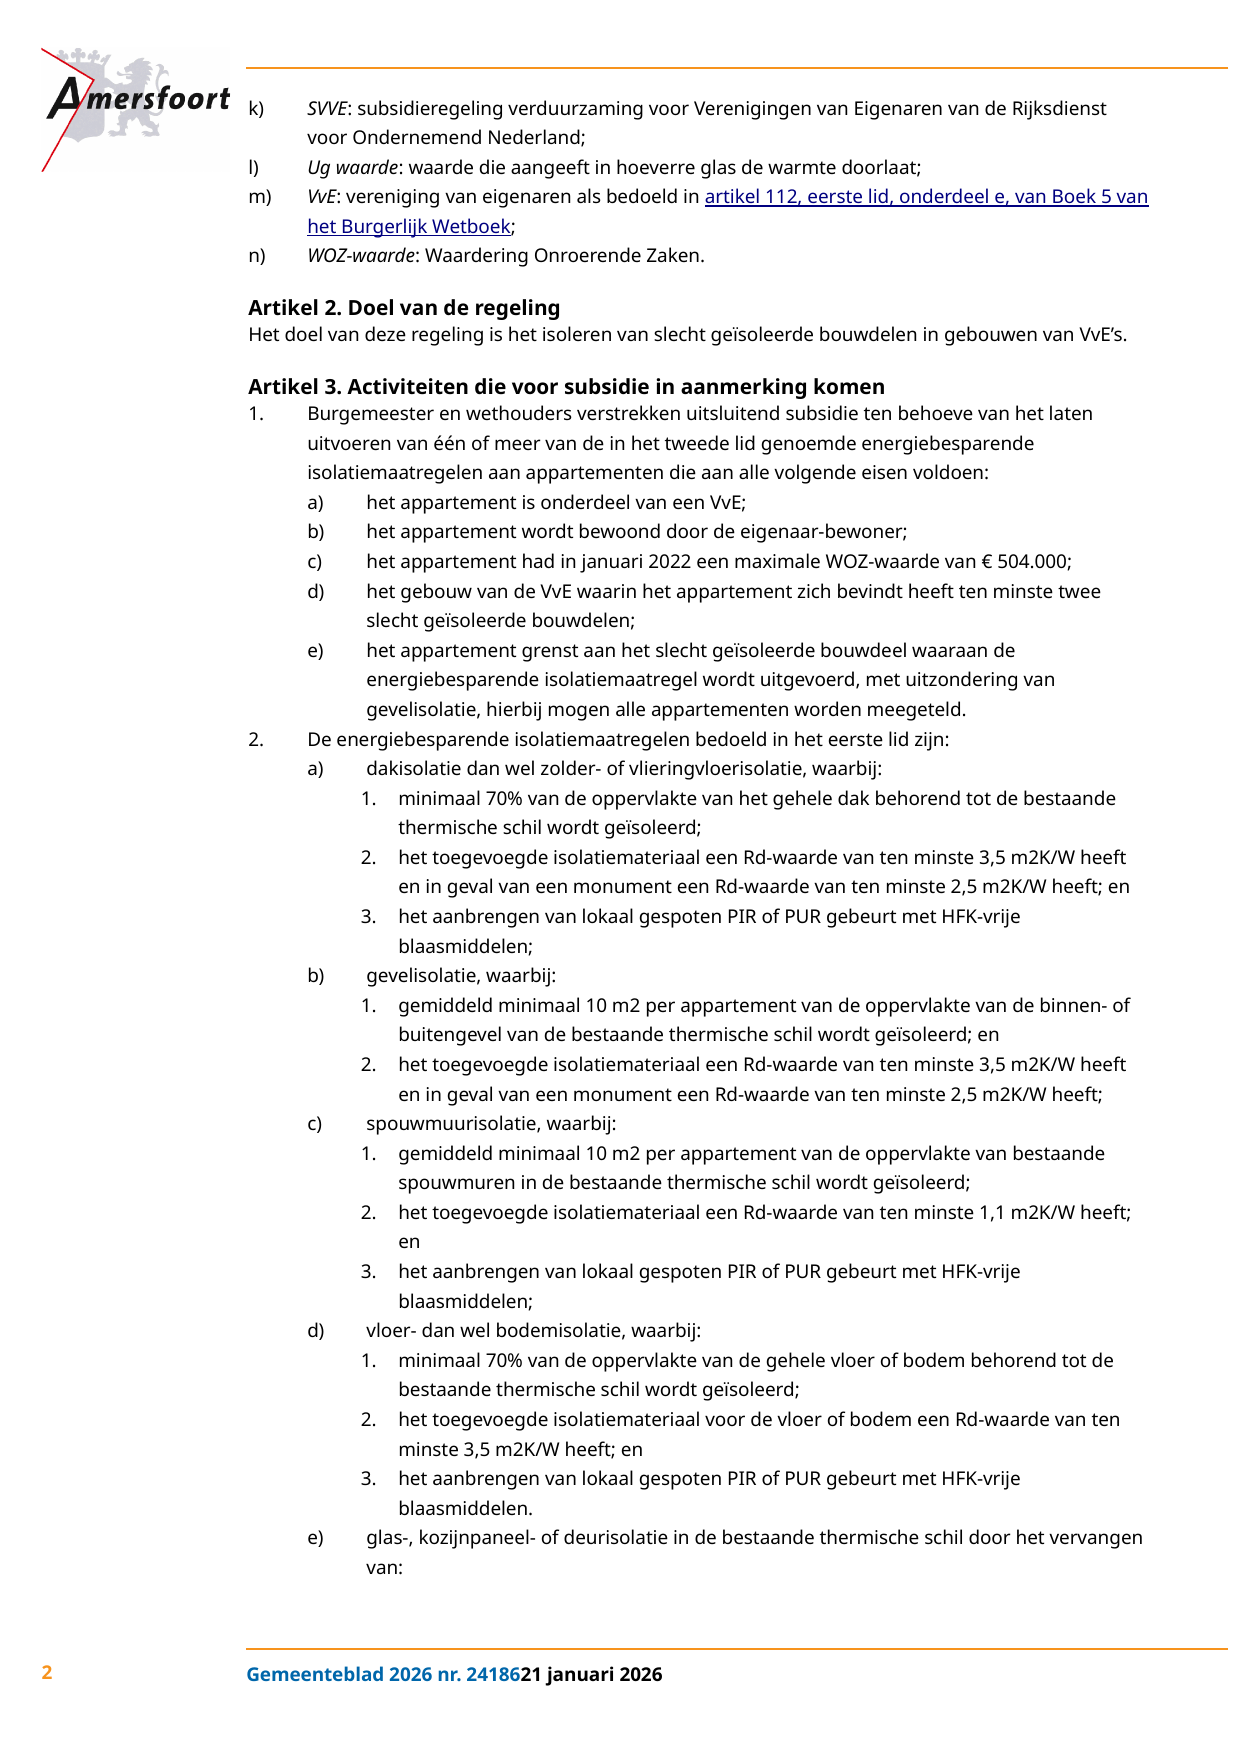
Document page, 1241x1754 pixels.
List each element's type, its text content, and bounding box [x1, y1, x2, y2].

list het toegevoegde isolatiemateriaal een Rd-waarde van ten minste 3,5 m2K/W heeft en in geval van een monument een Rd-waarde van ten minste 2,5 m2K/W heeft; [361, 1051, 1152, 1107]
list glas-, kozijnpaneel- of deurisolatie in de bestaande thermische schil door het vervangen van: [307, 1524, 1152, 1580]
list het gebouw van de VvE waarin het appartement zich bevindt heeft ten minste twee slecht geïsoleerde bouwdelen; [307, 578, 1152, 633]
list het toegevoegde isolatiemateriaal een Rd-waarde van ten minste 1,1 m2K/W heeft; en [361, 1199, 1152, 1254]
text Artikel 3. Activiteiten die voor subsidie in aanmerking komen [248, 372, 1152, 400]
text Het doel van deze regeling is het isoleren van slecht geïsoleerde bouwdelen in gebouwen van VvE’s. [248, 322, 1152, 347]
list het appartement wordt bewoond door de eigenaar-bewoner; [307, 519, 1152, 544]
list het aanbrengen van lokaal gespoten PIR of PUR gebeurt met HFK-vrije blaasmiddelen; [361, 1258, 1152, 1314]
list Burgemeester en wethouders verstrekken uitsluitend subsidie ten behoeve van het laten uitvoeren van één of meer van de in het tweede lid genoemde energiebesparende isolatiemaatregelen aan appartementen die aan alle volgende eisen voldoen: [248, 400, 1152, 485]
list gemiddeld minimaal 10 m2 per appartement van de oppervlakte van de binnen- of buitengevel van de bestaande thermische schil wordt geïsoleerd; en [361, 992, 1152, 1047]
list gemiddeld minimaal 10 m2 per appartement van de oppervlakte van bestaande spouwmuren in de bestaande thermische schil wordt geïsoleerd; [361, 1140, 1152, 1195]
list het appartement grenst aan het slecht geïsoleerde bouwdeel waaraan de energiebesparende isolatiemaatregel wordt uitgevoerd, met uitzondering van gevelisolatie, hierbij mogen alle appartementen worden meegeteld. [307, 637, 1152, 722]
list het toegevoegde isolatiemateriaal voor de vloer of bodem een Rd-waarde van ten minste 3,5 m2K/W heeft; en [361, 1406, 1152, 1462]
list het toegevoegde isolatiemateriaal een Rd-waarde van ten minste 3,5 m2K/W heeft en in geval van een monument een Rd-waarde van ten minste 2,5 m2K/W heeft; en [361, 844, 1152, 899]
list het aanbrengen van lokaal gespoten PIR of PUR gebeurt met HFK-vrije blaasmiddelen; [361, 903, 1152, 959]
list spouwmuurisolatie, waarbij: [307, 1110, 1152, 1136]
list het aanbrengen van lokaal gespoten PIR of PUR gebeurt met HFK-vrije blaasmiddelen. [361, 1465, 1152, 1521]
list SVVE: subsidieregeling verduurzaming voor Verenigingen van Eigenaren van de Rijksdienst voor Ondernemend Nederland; [248, 95, 1152, 150]
list VvE: vereniging van eigenaren als bedoeld in artikel 112, eerste lid, onderdeel e, van Boek 5 van het Burgerlijk Wetboek; [248, 183, 1152, 239]
list minimaal 70% van de oppervlakte van de gehele vloer of bodem behorend tot de bestaande thermische schil wordt geïsoleerd; [361, 1347, 1152, 1402]
list vloer- dan wel bodemisolatie, waarbij: [307, 1317, 1152, 1343]
list het appartement is onderdeel van een VvE; [307, 489, 1152, 515]
list gevelisolatie, waarbij: [307, 962, 1152, 988]
list minimaal 70% van de oppervlakte van het gehele dak behorend tot de bestaande thermische schil wordt geïsoleerd; [361, 785, 1152, 840]
list het appartement had in januari 2022 een maximale WOZ-waarde van € 504.000; [307, 548, 1152, 574]
list Ug waarde: waarde die aangeeft in hoeverre glas de warmte doorlaat; [248, 154, 1152, 180]
list De energiebesparende isolatiemaatregelen bedoeld in het eerste lid zijn: [248, 726, 1152, 752]
picture [41, 47, 231, 172]
list dakisolatie dan wel zolder- of vlieringvloerisolatie, waarbij: [307, 755, 1152, 781]
list WOZ-waarde: Waardering Onroerende Zaken. [248, 243, 1152, 268]
text Artikel 2. Doel van de regeling [248, 293, 1152, 322]
